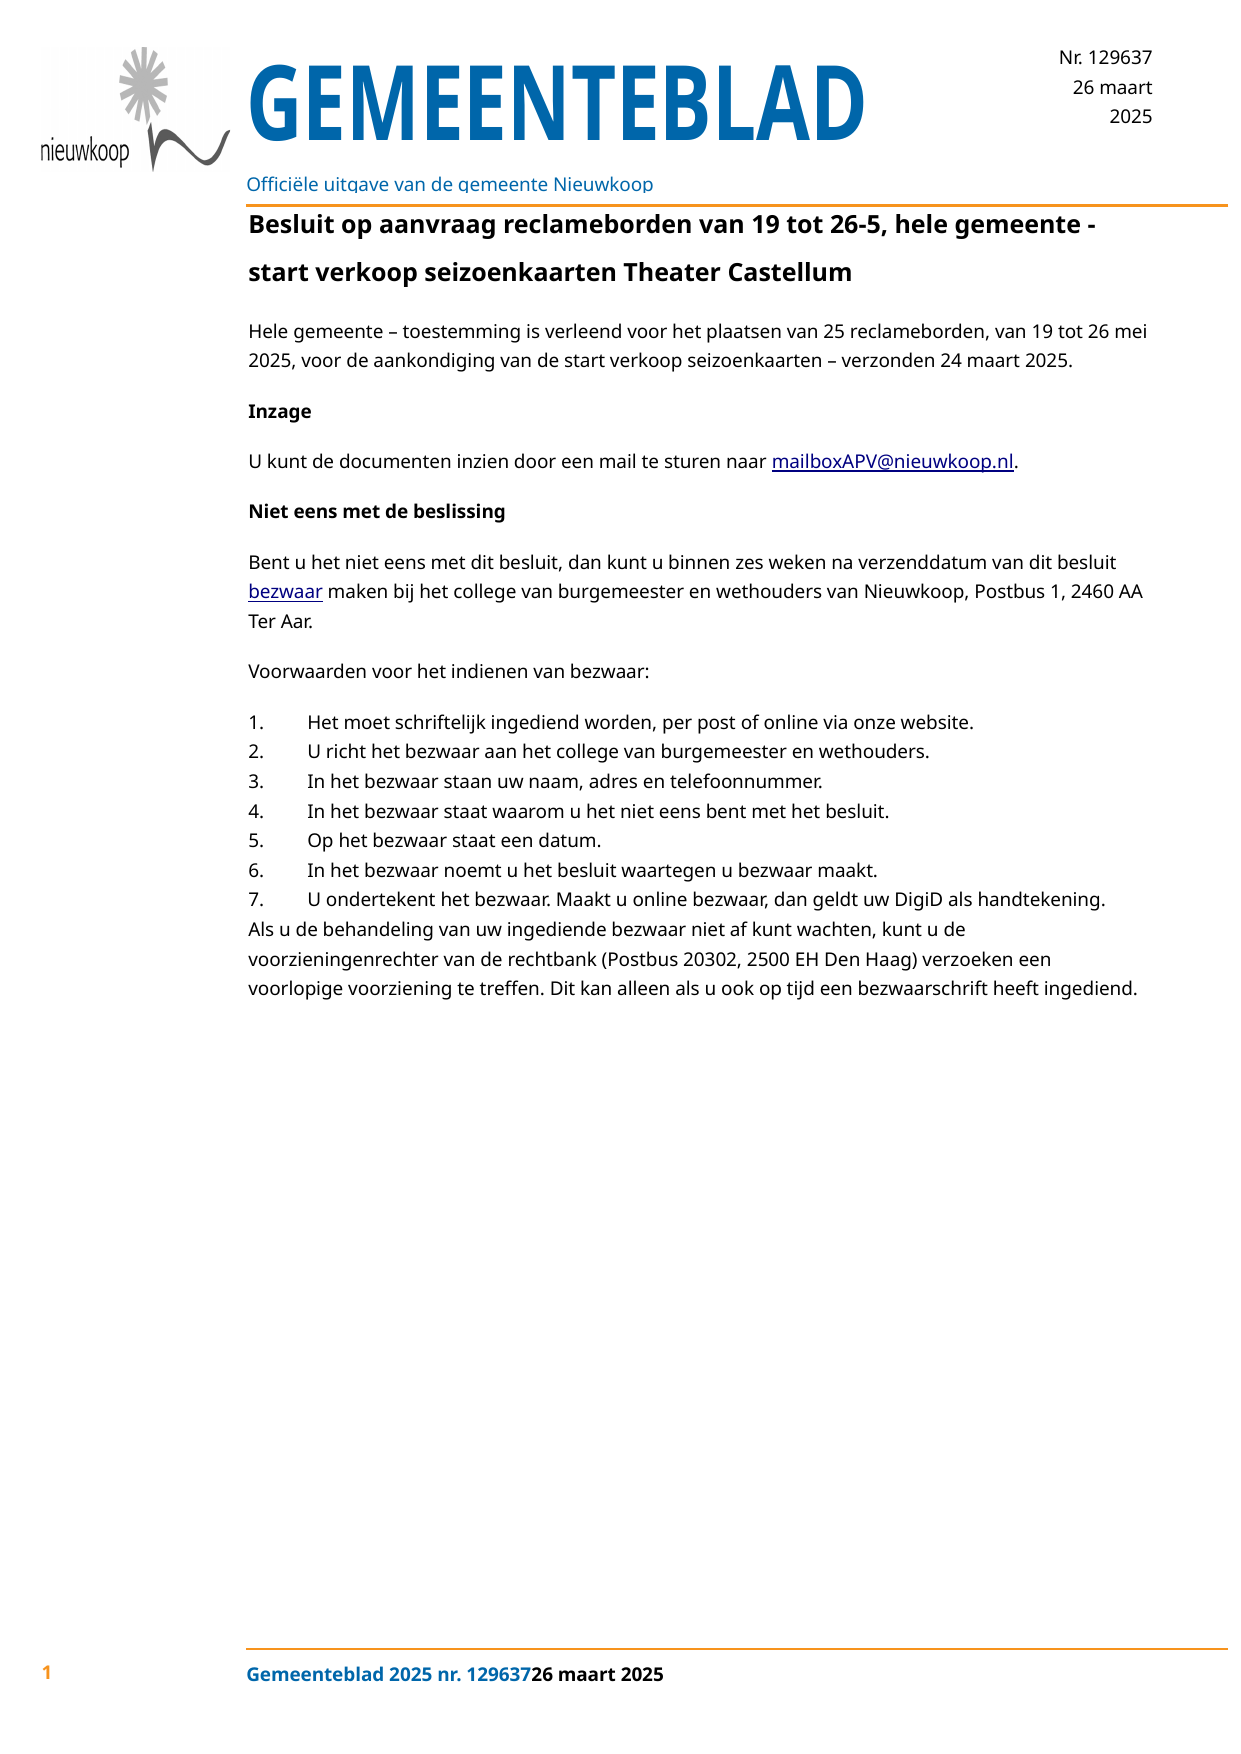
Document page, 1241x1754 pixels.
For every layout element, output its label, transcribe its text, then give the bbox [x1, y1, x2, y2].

list In het bezwaar staat waarom u het niet eens bent met het besluit. [248, 798, 1152, 824]
text Besluit op aanvraag reclameborden van 19 tot 26-5, hele gemeente - start verkoop seizoenkaarten Theater Castellum [248, 207, 1152, 288]
text Voorwaarden voor het indienen van bezwaar: [248, 659, 1152, 684]
list In het bezwaar noemt u het besluit waartegen u bezwaar maakt. [248, 857, 1152, 883]
text U kunt de documenten inzien door een mail te sturen naar mailboxAPV@nieuwkoop.nl. [248, 448, 1152, 474]
list U ondertekent het bezwaar. Maakt u online bezwaar, dan geldt uw DigiD als handtekening. [248, 887, 1152, 912]
list Op het bezwaar staat een datum. [248, 827, 1152, 853]
text Niet eens met de beslissing [248, 499, 1152, 524]
text Als u de behandeling van uw ingediende bezwaar niet af kunt wachten, kunt u de voorzieningenrechter van de rechtbank (Postbus 20302, 2500 EH Den Haag) verzoeken een voorlopige voorziening te treffen. Dit kan alleen als u ook op tijd een bezwaarschrift heeft ingediend. [248, 916, 1152, 1001]
list U richt het bezwaar aan het college van burgemeester en wethouders. [248, 739, 1152, 764]
list Het moet schriftelijk ingediend worden, per post of online via onze website. [248, 709, 1152, 735]
text Hele gemeente – toestemming is verleend voor het plaatsen van 25 reclameborden, van 19 tot 26 mei 2025, voor de aankondiging van de start verkoop seizoenkaarten – verzonden 24 maart 2025. [248, 318, 1152, 373]
text Bent u het niet eens met dit besluit, dan kunt u binnen zes weken na verzenddatum van dit besluit bezwaar maken bij het college van burgemeester en wethouders van Nieuwkoop, Postbus 1, 2460 AA Ter Aar. [248, 549, 1152, 634]
text Inzage [248, 398, 1152, 424]
list In het bezwaar staan uw naam, adres en telefoonnummer. [248, 768, 1152, 794]
picture [41, 47, 231, 172]
